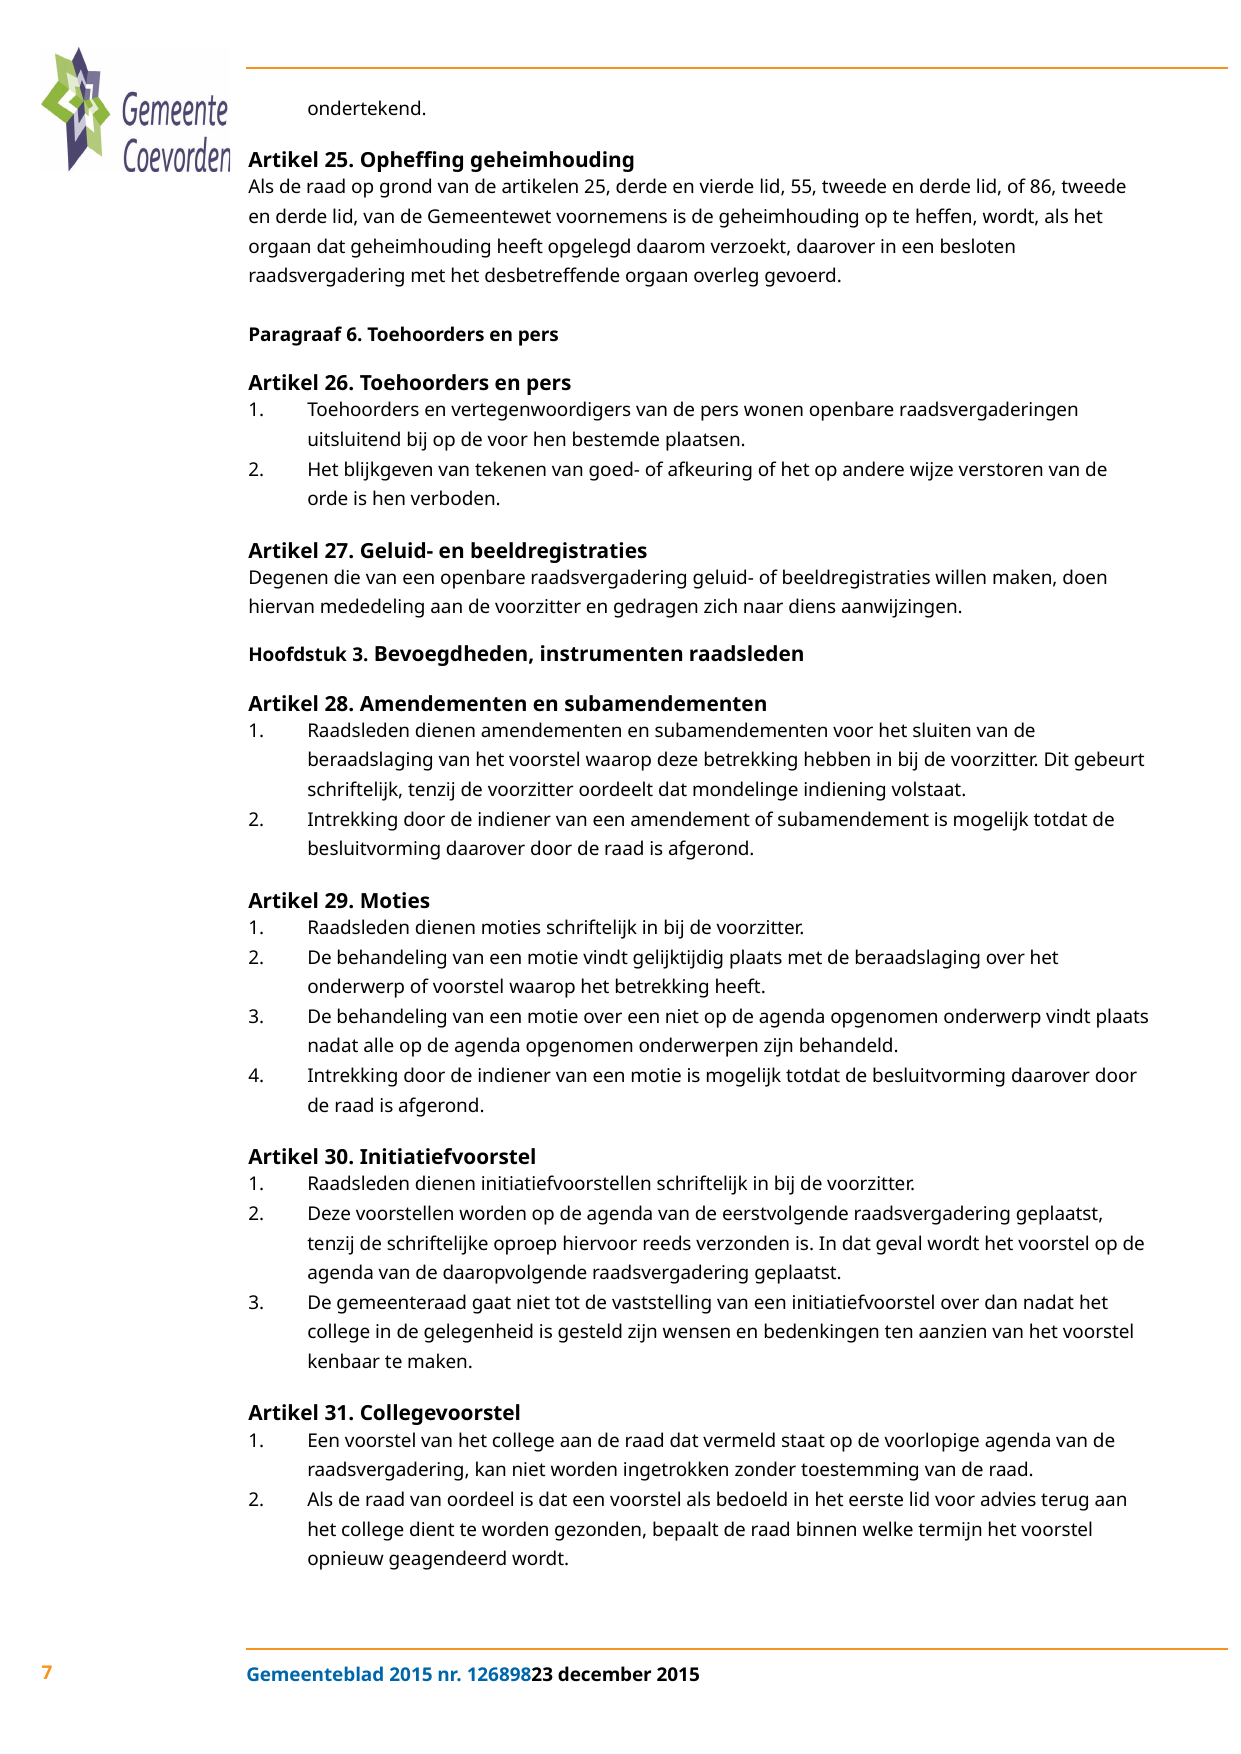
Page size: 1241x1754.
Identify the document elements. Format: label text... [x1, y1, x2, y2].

list Het blijkgeven van tekenen van goed- of afkeuring of het op andere wijze verstoren van de orde is hen verboden. [248, 456, 1152, 511]
list Een voorstel van het college aan de raad dat vermeld staat op de voorlopige agenda van de raadsvergadering, kan niet worden ingetrokken zonder toestemming van de raad. [248, 1427, 1152, 1482]
text Hoofdstuk 3. Bevoegdheden, instrumenten raadsleden [248, 639, 1152, 668]
text Artikel 25. Opheffing geheimhouding [248, 145, 1152, 174]
text Paragraaf 6. Toehoorders en pers [248, 322, 1152, 347]
list Intrekking door de indiener van een motie is mogelijk totdat de besluitvorming daarover door de raad is afgerond. [248, 1062, 1152, 1117]
list Als de raad van oordeel is dat een voorstel als bedoeld in het eerste lid voor advies terug aan het college dient te worden gezonden, bepaalt de raad binnen welke termijn het voorstel opnieuw geagendeerd wordt. [248, 1486, 1152, 1571]
list De behandeling van een motie over een niet op de agenda opgenomen onderwerp vindt plaats nadat alle op de agenda opgenomen onderwerpen zijn behandeld. [248, 1003, 1152, 1058]
list ondertekend. [248, 95, 1152, 121]
text Artikel 29. Moties [248, 886, 1152, 914]
list De gemeenteraad gaat niet tot de vaststelling van een initiatiefvoorstel over dan nadat het college in de gelegenheid is gesteld zijn wensen en bedenkingen ten aanzien van het voorstel kenbaar te maken. [248, 1289, 1152, 1374]
list Deze voorstellen worden op de agenda van de eerstvolgende raadsvergadering geplaatst, tenzij de schriftelijke oproep hiervoor reeds verzonden is. In dat geval wordt het voorstel op de agenda van de daaropvolgende raadsvergadering geplaatst. [248, 1200, 1152, 1285]
text Artikel 27. Geluid- en beeldregistraties [248, 536, 1152, 564]
picture [41, 47, 231, 172]
list Raadsleden dienen amendementen en subamendementen voor het sluiten van de beraadslaging van het voorstel waarop deze betrekking hebben in bij de voorzitter. Dit gebeurt schriftelijk, tenzij de voorzitter oordeelt dat mondelinge indiening volstaat. [248, 717, 1152, 802]
text Degenen die van een openbare raadsvergadering geluid- of beeldregistraties willen maken, doen hiervan mededeling aan de voorzitter en gedragen zich naar diens aanwijzingen. [248, 564, 1152, 619]
text Als de raad op grond van de artikelen 25, derde en vierde lid, 55, tweede en derde lid, of 86, tweede en derde lid, van de Gemeentewet voornemens is de geheimhouding op te heffen, wordt, als het orgaan dat geheimhouding heeft opgelegd daarom verzoekt, daarover in een besloten raadsvergadering met het desbetreffende orgaan overleg gevoerd. [248, 174, 1152, 288]
text Artikel 31. Collegevoorstel [248, 1398, 1152, 1427]
list Intrekking door de indiener van een amendement of subamendement is mogelijk totdat de besluitvorming daarover door de raad is afgerond. [248, 806, 1152, 861]
list Raadsleden dienen initiatiefvoorstellen schriftelijk in bij de voorzitter. [248, 1171, 1152, 1196]
text Artikel 30. Initiatiefvoorstel [248, 1142, 1152, 1171]
list Raadsleden dienen moties schriftelijk in bij de voorzitter. [248, 914, 1152, 940]
text Artikel 28. Amendementen en subamendementen [248, 689, 1152, 717]
list De behandeling van een motie vindt gelijktijdig plaats met de beraadslaging over het onderwerp of voorstel waarop het betrekking heeft. [248, 944, 1152, 999]
list Toehoorders en vertegenwoordigers van de pers wonen openbare raadsvergaderingen uitsluitend bij op de voor hen bestemde plaatsen. [248, 397, 1152, 452]
text Artikel 26. Toehoorders en pers [248, 368, 1152, 397]
